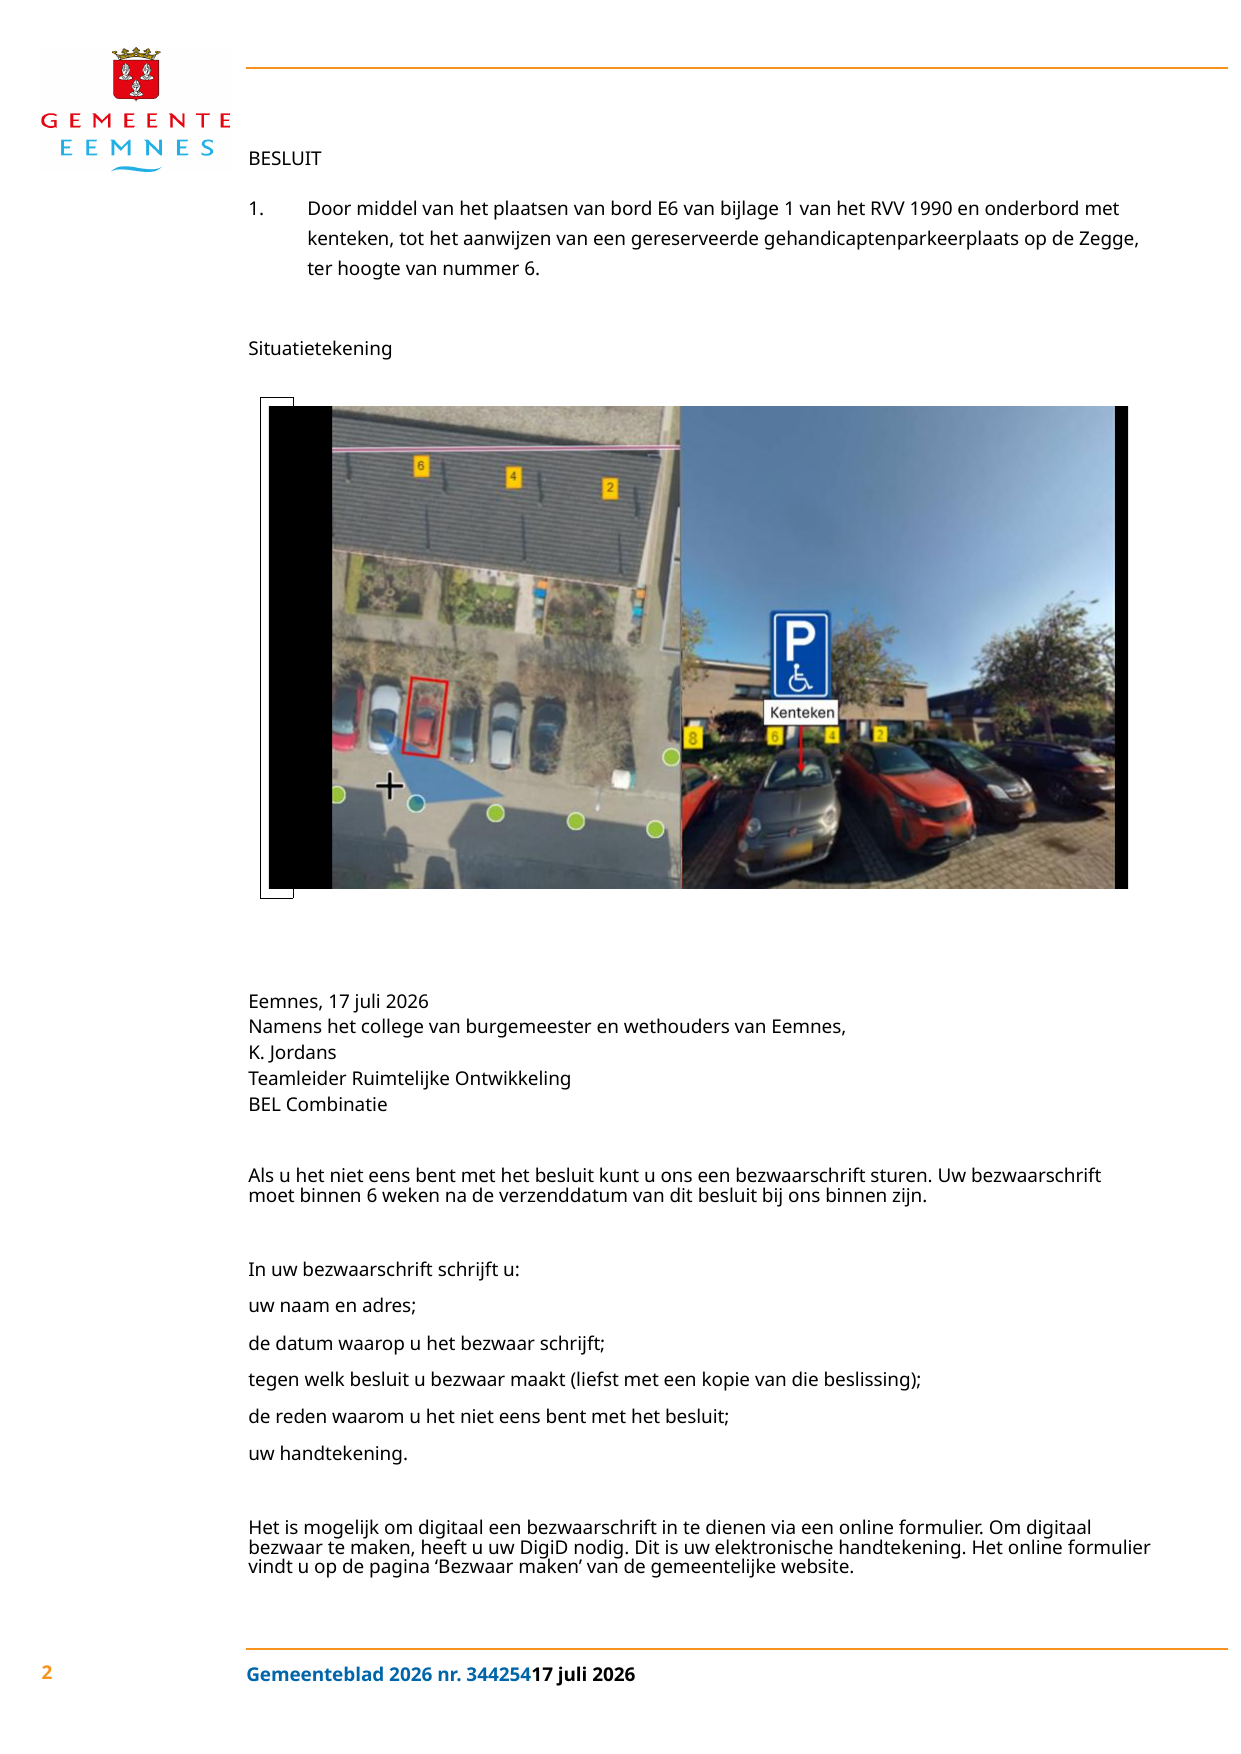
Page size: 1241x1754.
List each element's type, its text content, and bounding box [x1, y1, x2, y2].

text de reden waarom u het niet eens bent met het besluit; [248, 1408, 1152, 1428]
text Teamleider Ruimtelijke Ontwikkeling [248, 1065, 1152, 1091]
text Als u het niet eens bent met het besluit kunt u ons een bezwaarschrift sturen. Uw bezwaarschrift moet binnen 6 weken na de verzenddatum van dit besluit bij ons binnen zijn. [248, 1167, 1152, 1206]
text de datum waarop u het bezwaar schrijft; [248, 1334, 1152, 1354]
text uw naam en adres; [248, 1297, 1152, 1317]
text Eemnes, 17 juli 2026 [248, 988, 1152, 1014]
text Het is mogelijk om digitaal een bezwaarschrift in te dienen via een online formulier. Om digitaal bezwaar te maken, heeft u uw DigiD nodig. Dit is uw elektronische handtekening. Het online formulier vindt u op de pagina ‘Bezwaar maken’ van de gemeentelijke website. [248, 1519, 1152, 1577]
text tegen welk besluit u bezwaar maakt (liefst met een kopie van die beslissing); [248, 1371, 1152, 1391]
text Namens het college van burgemeester en wethouders van Eemnes, [248, 1014, 1152, 1039]
text BESLUIT [248, 145, 1152, 171]
picture [41, 47, 231, 172]
text Situatietekening [248, 335, 1152, 361]
text In uw bezwaarschrift schrijft u: [248, 1261, 1152, 1280]
list Door middel van het plaatsen van bord E6 van bijlage 1 van het RVV 1990 en onderbord met kenteken, tot het aanwijzen van een gereserveerde gehandicaptenparkeerplaats op de Zegge, ter hoogte van nummer 6. [248, 196, 1152, 281]
picture [268, 406, 1129, 889]
text uw handtekening. [248, 1445, 1152, 1465]
text K. Jordans [248, 1039, 1152, 1065]
text BEL Combinatie [248, 1091, 1152, 1117]
